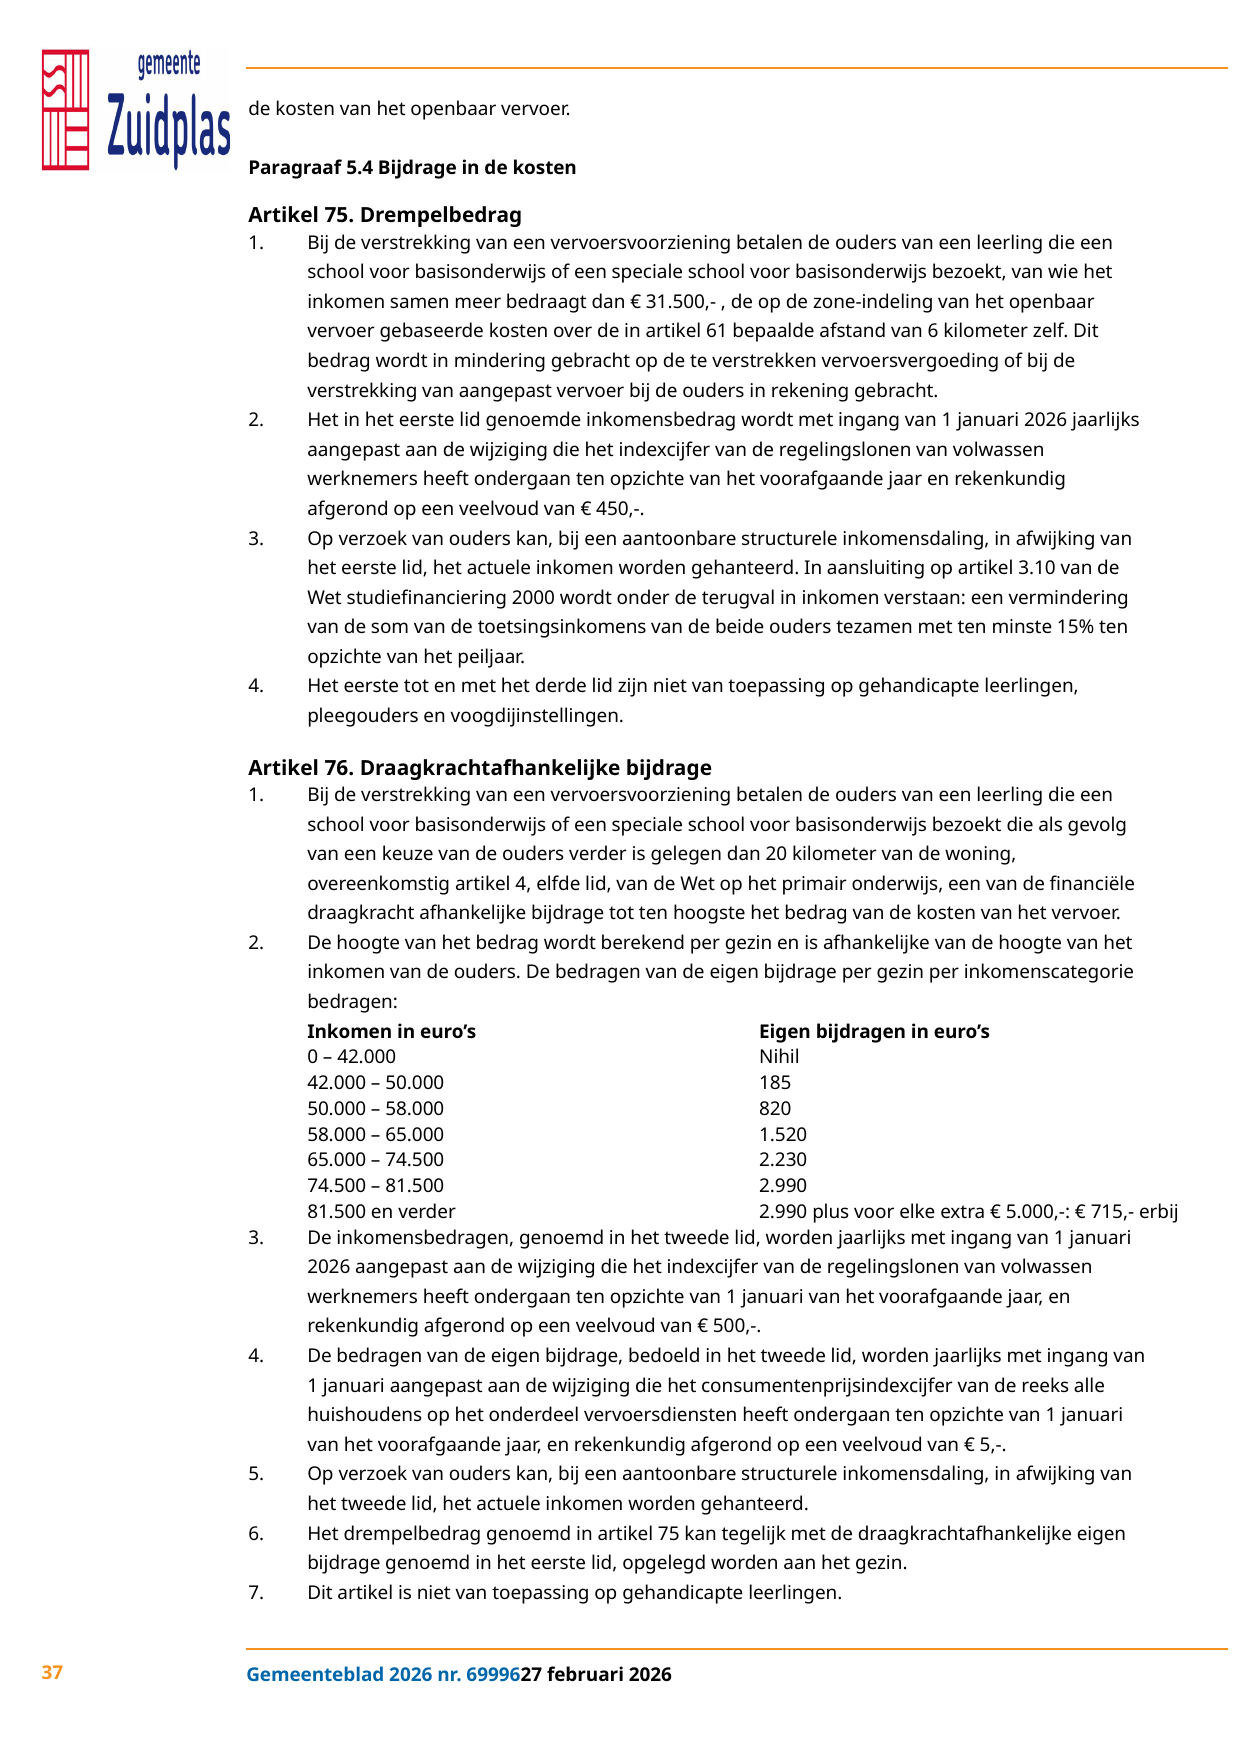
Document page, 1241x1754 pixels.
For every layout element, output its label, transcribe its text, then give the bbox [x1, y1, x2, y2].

list Op verzoek van ouders kan, bij een aantoonbare structurele inkomensdaling, in afwijking van het tweede lid, het actuele inkomen worden gehanteerd. [248, 1461, 1152, 1516]
table_header Eigen bijdragen in euro’s [759, 1018, 1211, 1044]
table_cell 0 – 42.000 [307, 1044, 759, 1069]
text de kosten van het openbaar vervoer. [248, 95, 1152, 121]
table_cell 1.520 [759, 1121, 1211, 1147]
table_cell 2.230 [759, 1147, 1211, 1172]
list Bij de verstrekking van een vervoersvoorziening betalen de ouders van een leerling die een school voor basisonderwijs of een speciale school voor basisonderwijs bezoekt, van wie het inkomen samen meer bedraagt dan € 31.500,- , de op de zone-indeling van het openbaar vervoer gebaseerde kosten over de in artikel 61 bepaalde afstand van 6 kilometer zelf. Dit bedrag wordt in mindering gebracht op de te verstrekken vervoersvergoeding of bij de verstrekking van aangepast vervoer bij de ouders in rekening gebracht. [248, 229, 1152, 403]
table_cell 820 [759, 1095, 1211, 1121]
list Op verzoek van ouders kan, bij een aantoonbare structurele inkomensdaling, in afwijking van het eerste lid, het actuele inkomen worden gehanteerd. In aansluiting op artikel 3.10 van de Wet studiefinanciering 2000 wordt onder de terugval in inkomen verstaan: een vermindering van de som van de toetsingsinkomens van de beide ouders tezamen met ten minste 15% ten opzichte van het peiljaar. [248, 525, 1152, 669]
table_cell 42.000 – 50.000 [307, 1069, 759, 1095]
table_cell 58.000 – 65.000 [307, 1121, 759, 1147]
table_cell 81.500 en verder [307, 1198, 759, 1224]
list De hoogte van het bedrag wordt berekend per gezin en is afhankelijke van de hoogte van het inkomen van de ouders. De bedragen van de eigen bijdrage per gezin per inkomenscategorie bedragen: [248, 929, 1152, 1014]
table_cell Nihil [759, 1044, 1211, 1069]
table_cell 50.000 – 58.000 [307, 1095, 759, 1121]
table_header Inkomen in euro’s [307, 1018, 759, 1044]
picture [41, 47, 231, 172]
text Artikel 76. Draagkrachtafhankelijke bijdrage [248, 753, 1152, 781]
list De bedragen van de eigen bijdrage, bedoeld in het tweede lid, worden jaarlijks met ingang van 1 januari aangepast aan de wijziging die het consumentenprijsindexcijfer van de reeks alle huishoudens op het onderdeel vervoersdiensten heeft ondergaan ten opzichte van 1 januari van het voorafgaande jaar, en rekenkundig afgerond op een veelvoud van € 5,-. [248, 1342, 1152, 1457]
table_cell 65.000 – 74.500 [307, 1147, 759, 1172]
text Artikel 75. Drempelbedrag [248, 201, 1152, 229]
list Het eerste tot en met het derde lid zijn niet van toepassing op gehandicapte leerlingen, pleegouders en voogdijinstellingen. [248, 673, 1152, 728]
list De inkomensbedragen, genoemd in het tweede lid, worden jaarlijks met ingang van 1 januari 2026 aangepast aan de wijziging die het indexcijfer van de regelingslonen van volwassen werknemers heeft ondergaan ten opzichte van 1 januari van het voorafgaande jaar, en rekenkundig afgerond op een veelvoud van € 500,-. [248, 1224, 1152, 1338]
table_cell 185 [759, 1069, 1211, 1095]
list Het in het eerste lid genoemde inkomensbedrag wordt met ingang van 1 januari 2026 jaarlijks aangepast aan de wijziging die het indexcijfer van de regelingslonen van volwassen werknemers heeft ondergaan ten opzichte van het voorafgaande jaar en rekenkundig afgerond op een veelvoud van € 450,-. [248, 406, 1152, 521]
text Paragraaf 5.4 Bijdrage in de kosten [248, 154, 1152, 180]
list Dit artikel is niet van toepassing op gehandicapte leerlingen. [248, 1579, 1152, 1604]
table_cell 74.500 – 81.500 [307, 1172, 759, 1198]
table_cell 2.990 [759, 1172, 1211, 1198]
list Het drempelbedrag genoemd in artikel 75 kan tegelijk met de draagkrachtafhankelijke eigen bijdrage genoemd in het eerste lid, opgelegd worden aan het gezin. [248, 1520, 1152, 1575]
table_cell 2.990 plus voor elke extra € 5.000,-: € 715,- erbij [759, 1198, 1211, 1224]
list Bij de verstrekking van een vervoersvoorziening betalen de ouders van een leerling die een school voor basisonderwijs of een speciale school voor basisonderwijs bezoekt die als gevolg van een keuze van de ouders verder is gelegen dan 20 kilometer van de woning, overeenkomstig artikel 4, elfde lid, van de Wet op het primair onderwijs, een van de financiële draagkracht afhankelijke bijdrage tot ten hoogste het bedrag van de kosten van het vervoer. [248, 781, 1152, 925]
